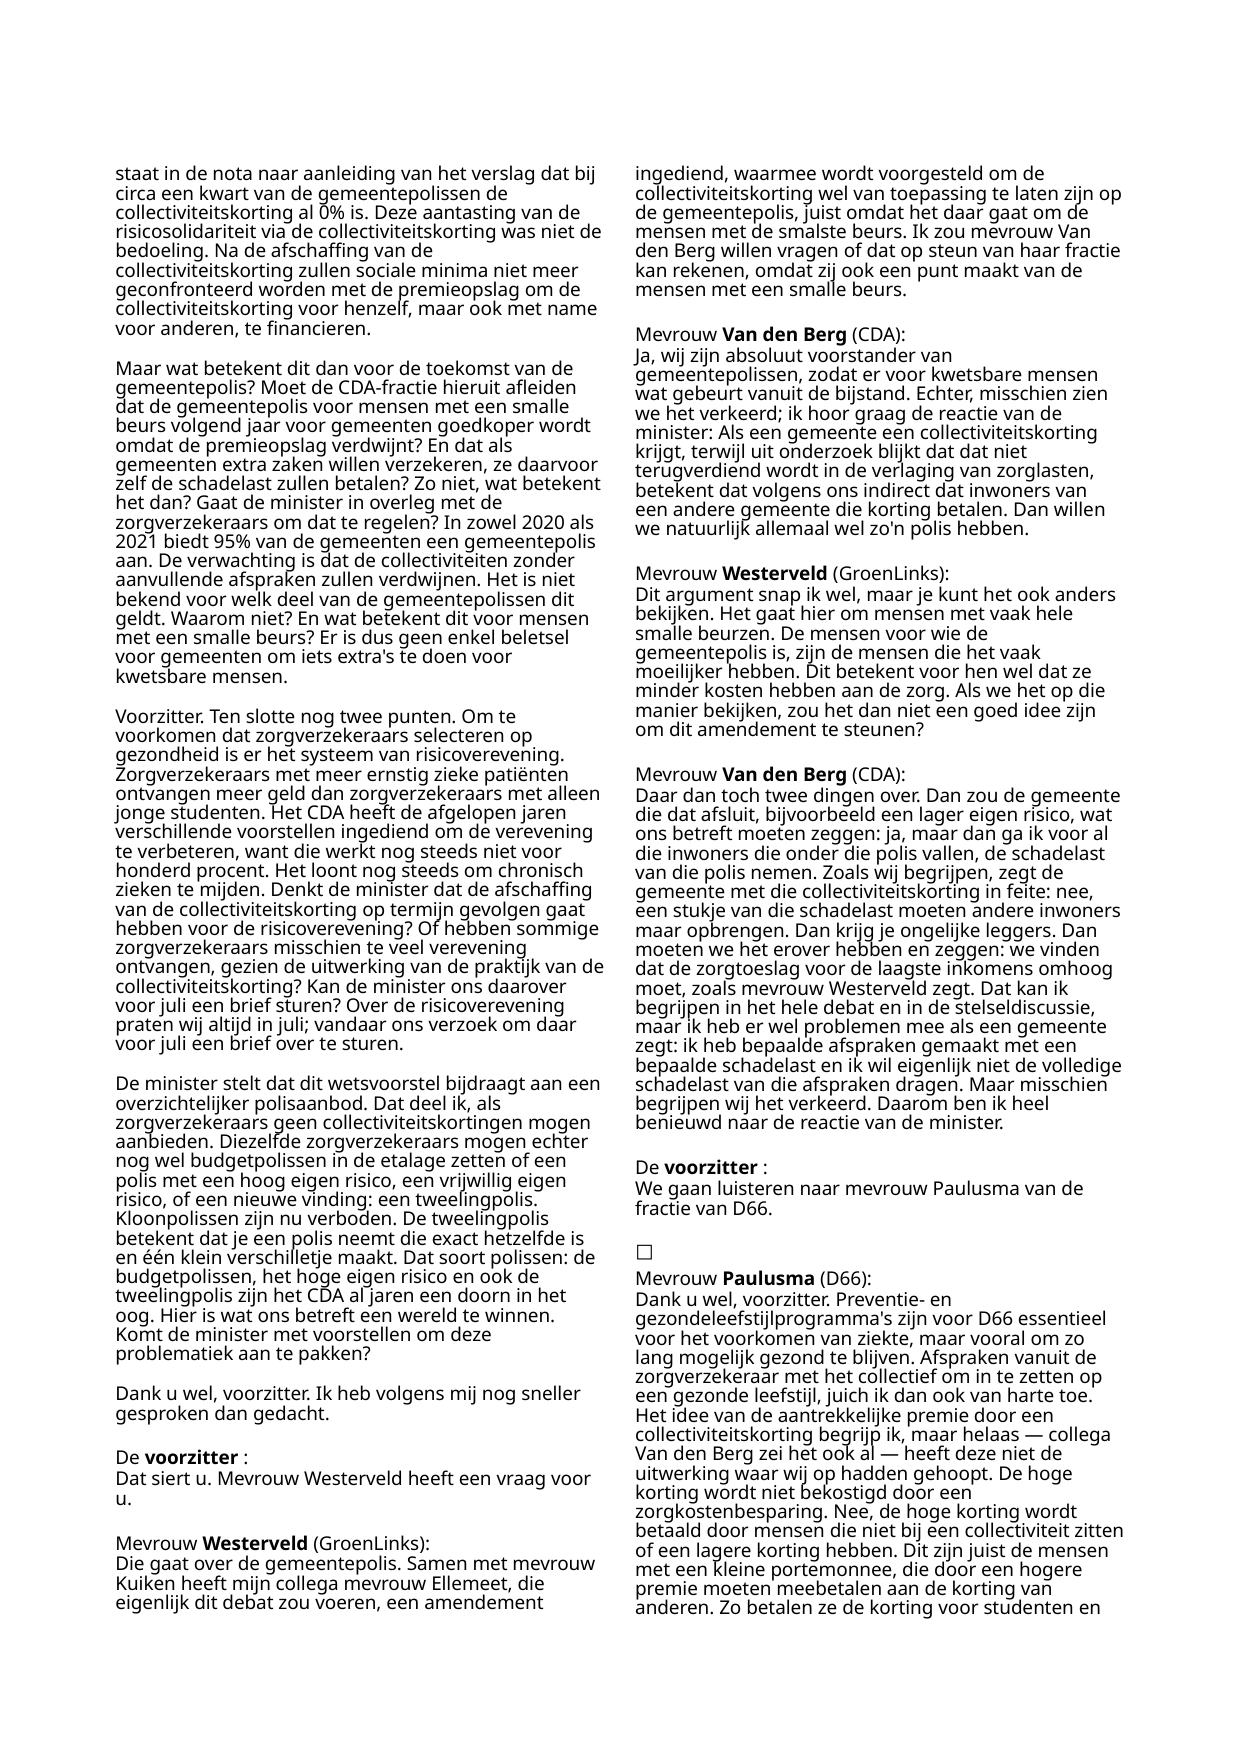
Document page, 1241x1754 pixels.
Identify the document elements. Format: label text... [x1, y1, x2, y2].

text Dat siert u. Mevrouw Westerveld heeft een vraag voor u. [115, 1470, 605, 1509]
text Dank u wel, voorzitter. Ik heb volgens mij nog sneller gesproken dan gedacht. [115, 1385, 605, 1424]
text Die gaat over de gemeentepolis. Samen met mevrouw Kuiken heeft mijn collega mevrouw Ellemeet, die eigenlijk dit debat zou voeren, een amendement [115, 1555, 605, 1613]
text Mevrouw Westerveld (GroenLinks): [115, 1530, 605, 1555]
text Mevrouw Westerveld (GroenLinks): [635, 560, 1125, 586]
text We gaan luisteren naar mevrouw Paulusma van de fractie van D66. [635, 1180, 1125, 1219]
text Mevrouw Van den Berg (CDA): [635, 761, 1125, 787]
text Voorzitter. Ten slotte nog twee punten. Om te voorkomen dat zorgverzekeraars selecteren op gezondheid is er het systeem van risicoverevening. Zorgverzekeraars met meer ernstig zieke patiënten ontvangen meer geld dan zorgverzekeraars met alleen jonge studenten. Het CDA heeft de afgelopen jaren verschillende voorstellen ingediend om de verevening te verbeteren, want die werkt nog steeds niet voor honderd procent. Het loont nog steeds om chronisch zieken te mijden. Denkt de minister dat de afschaffing van de collectiviteitskorting op termijn gevolgen gaat hebben voor de risicoverevening? Of hebben sommige zorgverzekeraars misschien te veel verevening ontvangen, gezien de uitwerking van de praktijk van de collectiviteitskorting? Kan de minister ons daarover voor juli een brief sturen? Over de risicoverevening praten wij altijd in juli; vandaar ons verzoek om daar voor juli een brief over te sturen. [115, 708, 605, 1055]
text ⬜ [635, 1239, 1125, 1265]
text De voorzitter : [635, 1154, 1125, 1180]
text De voorzitter : [115, 1444, 605, 1470]
text Maar wat betekent dit dan voor de toekomst van de gemeentepolis? Moet de CDA-fractie hieruit afleiden dat de gemeentepolis voor mensen met een smalle beurs volgend jaar voor gemeenten goedkoper wordt omdat de premieopslag verdwijnt? En dat als gemeenten extra zaken willen verzekeren, ze daarvoor zelf de schadelast zullen betalen? Zo niet, wat betekent het dan? Gaat de minister in overleg met de zorgverzekeraars om dat te regelen? In zowel 2020 als 2021 biedt 95% van de gemeenten een gemeentepolis aan. De verwachting is dat de collectiviteiten zonder aanvullende afspraken zullen verdwijnen. Het is niet bekend voor welk deel van de gemeentepolissen dit geldt. Waarom niet? En wat betekent dit voor mensen met een smalle beurs? Er is dus geen enkel beletsel voor gemeenten om iets extra's te doen voor kwetsbare mensen. [115, 359, 605, 687]
text Mevrouw Van den Berg (CDA): [635, 321, 1125, 347]
text ingediend, waarmee wordt voorgesteld om de collectiviteitskorting wel van toepassing te laten zijn op de gemeentepolis, juist omdat het daar gaat om de mensen met de smalste beurs. Ik zou mevrouw Van den Berg willen vragen of dat op steun van haar fractie kan rekenen, omdat zij ook een punt maakt van de mensen met een smalle beurs. [635, 165, 1125, 300]
text Daar dan toch twee dingen over. Dan zou de gemeente die dat afsluit, bijvoorbeeld een lager eigen risico, wat ons betreft moeten zeggen: ja, maar dan ga ik voor al die inwoners die onder die polis vallen, de schadelast van die polis nemen. Zoals wij begrijpen, zegt de gemeente met die collectiviteitskorting in feite: nee, een stukje van die schadelast moeten andere inwoners maar opbrengen. Dan krijg je ongelijke leggers. Dan moeten we het erover hebben en zeggen: we vinden dat de zorgtoeslag voor de laagste inkomens omhoog moet, zoals mevrouw Westerveld zegt. Dat kan ik begrijpen in het hele debat en in de stelseldiscussie, maar ik heb er wel problemen mee als een gemeente zegt: ik heb bepaalde afspraken gemaakt met een bepaalde schadelast en ik wil eigenlijk niet de volledige schadelast van die afspraken dragen. Maar misschien begrijpen wij het verkeerd. Daarom ben ik heel benieuwd naar de reactie van de minister. [635, 787, 1125, 1134]
text Mevrouw Paulusma (D66): [635, 1265, 1125, 1291]
text De minister stelt dat dit wetsvoorstel bijdraagt aan een overzichtelijker polisaanbod. Dat deel ik, als zorgverzekeraars geen collectiviteitskortingen mogen aanbieden. Diezelfde zorgverzekeraars mogen echter nog wel budgetpolissen in de etalage zetten of een polis met een hoog eigen risico, een vrijwillig eigen risico, of een nieuwe vinding: een tweelingpolis. Kloonpolissen zijn nu verboden. De tweelingpolis betekent dat je een polis neemt die exact hetzelfde is en één klein verschilletje maakt. Dat soort polissen: de budgetpolissen, het hoge eigen risico en ook de tweelingpolis zijn het CDA al jaren een doorn in het oog. Hier is wat ons betreft een wereld te winnen. Komt de minister met voorstellen om deze problematiek aan te pakken? [115, 1075, 605, 1364]
text Dit argument snap ik wel, maar je kunt het ook anders bekijken. Het gaat hier om mensen met vaak hele smalle beurzen. De mensen voor wie de gemeentepolis is, zijn de mensen die het vaak moeilijker hebben. Dit betekent voor hen wel dat ze minder kosten hebben aan de zorg. Als we het op die manier bekijken, zou het dan niet een goed idee zijn om dit amendement te steunen? [635, 586, 1125, 740]
text Ja, wij zijn absoluut voorstander van gemeentepolissen, zodat er voor kwetsbare mensen wat gebeurt vanuit de bijstand. Echter, misschien zien we het verkeerd; ik hoor graag de reactie van de minister: Als een gemeente een collectiviteitskorting krijgt, terwijl uit onderzoek blijkt dat dat niet terugverdiend wordt in de verlaging van zorglasten, betekent dat volgens ons indirect dat inwoners van een andere gemeente die korting betalen. Dan willen we natuurlijk allemaal wel zo'n polis hebben. [635, 347, 1125, 539]
text staat in de nota naar aanleiding van het verslag dat bij circa een kwart van de gemeentepolissen de collectiviteitskorting al 0% is. Deze aantasting van de risicosolidariteit via de collectiviteitskorting was niet de bedoeling. Na de afschaffing van de collectiviteitskorting zullen sociale minima niet meer geconfronteerd worden met de premieopslag om de collectiviteitskorting voor henzelf, maar ook met name voor anderen, te financieren. [115, 165, 605, 339]
text Dank u wel, voorzitter. Preventie- en gezondeleefstijlprogramma's zijn voor D66 essentieel voor het voorkomen van ziekte, maar vooral om zo lang mogelijk gezond te blijven. Afspraken vanuit de zorgverzekeraar met het collectief om in te zetten op een gezonde leefstijl, juich ik dan ook van harte toe. Het idee van de aantrekkelijke premie door een collectiviteitskorting begrijp ik, maar helaas — collega Van den Berg zei het ook al — heeft deze niet de uitwerking waar wij op hadden gehoopt. De hoge korting wordt niet bekostigd door een zorgkostenbesparing. Nee, de hoge korting wordt betaald door mensen die niet bij een collectiviteit zitten of een lagere korting hebben. Dit zijn juist de mensen met een kleine portemonnee, die door een hogere premie moeten meebetalen aan de korting van anderen. Zo betalen ze de korting voor studenten en [635, 1291, 1125, 1619]
